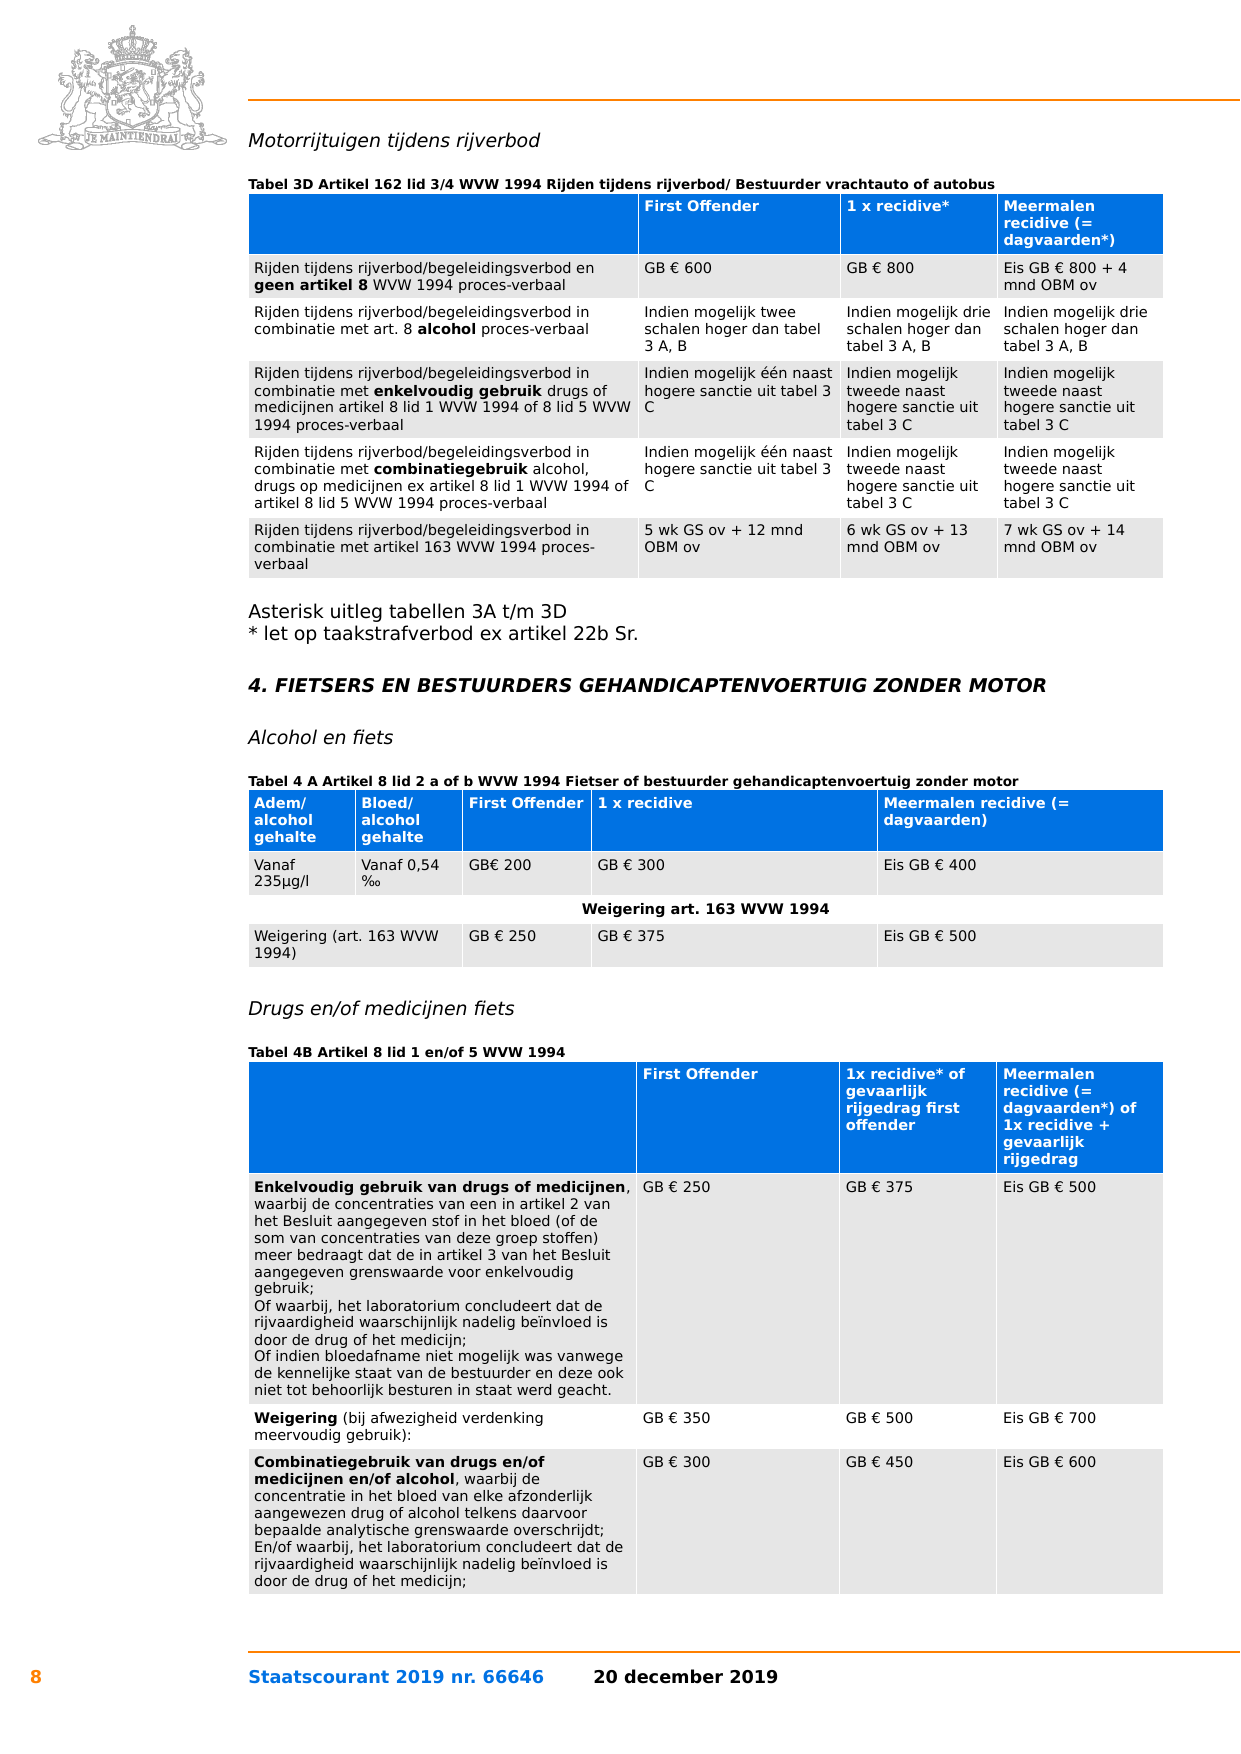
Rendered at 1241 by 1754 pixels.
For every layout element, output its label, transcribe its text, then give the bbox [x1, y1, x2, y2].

table_cell GB € 300 [637, 1449, 839, 1594]
table_cell [249, 1062, 636, 1173]
table_cell First Offender [463, 790, 591, 851]
table_cell Indien mogelijk tweede naast hogere sanctie uit tabel 3 C [998, 361, 1163, 438]
table_cell Eis GB € 700 [997, 1405, 1163, 1448]
table_cell Indien mogelijk tweede naast hogere sanctie uit tabel 3 C [841, 439, 997, 516]
table_cell Indien mogelijk één naast hogere sanctie uit tabel 3 C [639, 361, 840, 438]
table_cell GB € 250 [637, 1174, 839, 1404]
table_cell GB € 250 [463, 924, 591, 967]
table_cell Eis GB € 500 [997, 1174, 1163, 1404]
table_cell [249, 194, 638, 254]
table_cell Indien mogelijk twee schalen hoger dan tabel 3 A, B [639, 299, 840, 360]
table_cell GB € 500 [840, 1405, 996, 1448]
picture [38, 25, 227, 150]
table_cell Weigering (bij afwezigheid verdenking meervoudig gebruik): [249, 1405, 636, 1448]
table_cell Enkelvoudig gebruik van drugs of medicijnen, waarbij de concentraties van een in artikel 2 van het Besluit aangegeven stof in het bloed (of de som van concentraties van deze groep stoffen) meer bedraagt dat de in artikel 3 van het Besluit aangegeven grenswaarde voor enkelvoudig gebruik; Of waarbij, het laboratorium concludeert dat de rijvaardigheid waarschijnlijk nadelig beïnvloed is door de drug of het medicijn; Of indien bloedafname niet mogelijk was vanwege de kennelijke staat van de bestuurder en deze ook niet tot behoorlijk besturen in staat werd geacht. [249, 1174, 636, 1404]
text * let op taakstrafverbod ex artikel 22b Sr. [248, 623, 1163, 644]
table_cell GB € 600 [639, 255, 840, 298]
table_cell Rijden tijdens rijverbod/begeleidingsverbod in combinatie met enkelvoudig gebruik drugs of medicijnen artikel 8 lid 1 WVW 1994 of 8 lid 5 WVW 1994 proces-verbaal [249, 361, 638, 438]
table_cell Vanaf 235µg/l [249, 852, 355, 895]
table_cell 1x recidive* of gevaarlijk rijgedrag first offender [840, 1062, 996, 1173]
table_cell 1 x recidive [592, 790, 877, 851]
table_cell Indien mogelijk één naast hogere sanctie uit tabel 3 C [639, 439, 840, 516]
table_cell Vanaf 0,54 ‰ [356, 852, 462, 895]
table_cell Rijden tijdens rijverbod/begeleidingsverbod in combinatie met combinatiegebruik alcohol, drugs op medicijnen ex artikel 8 lid 1 WVW 1994 of artikel 8 lid 5 WVW 1994 proces-verbaal [249, 439, 638, 516]
table_cell Eis GB € 800 + 4 mnd OBM ov [998, 255, 1163, 298]
table_cell Combinatiegebruik van drugs en/of medicijnen en/of alcohol, waarbij de concentratie in het bloed van elke afzonderlijk aangewezen drug of alcohol telkens daarvoor bepaalde analytische grenswaarde overschrijdt; En/of waarbij, het laboratorium concludeert dat de rijvaardigheid waarschijnlijk nadelig beïnvloed is door de drug of het medicijn; [249, 1449, 636, 1594]
table_header Tabel 3D Artikel 162 lid 3/4 WVW 1994 Rijden tijdens rijverbod/ Bestuurder vrachtauto of autobus [248, 177, 1163, 193]
table_cell GB € 300 [592, 852, 877, 895]
table_cell Indien mogelijk tweede naast hogere sanctie uit tabel 3 C [998, 439, 1163, 516]
table_cell Bloed/alcohol gehalte [356, 790, 462, 851]
table_cell Meermalen recidive (= dagvaarden) [878, 790, 1163, 851]
table_cell Rijden tijdens rijverbod/begeleidingsverbod in combinatie met artikel 163 WVW 1994 proces-verbaal [249, 518, 638, 578]
table_header Tabel 4B Artikel 8 lid 1 en/of 5 WVW 1994 [248, 1045, 1163, 1061]
table_cell GB € 375 [840, 1174, 996, 1404]
subtitle Drugs en/of medicijnen fiets [248, 998, 1163, 1020]
table_cell Weigering art. 163 WVW 1994 [249, 896, 1163, 922]
table_cell 6 wk GS ov + 13 mnd OBM ov [841, 518, 997, 578]
table_cell 5 wk GS ov + 12 mnd OBM ov [639, 518, 840, 578]
subtitle Alcohol en fiets [248, 727, 1163, 748]
table_cell Eis GB € 400 [878, 852, 1163, 895]
table_cell Rijden tijdens rijverbod/begeleidingsverbod in combinatie met art. 8 alcohol proces-verbaal [249, 299, 638, 360]
table_cell GB € 800 [841, 255, 997, 298]
table_cell 1 x recidive* [841, 194, 997, 254]
table_cell Rijden tijdens rijverbod/begeleidingsverbod en geen artikel 8 WVW 1994 proces-verbaal [249, 255, 638, 298]
table_cell 7 wk GS ov + 14 mnd OBM ov [998, 518, 1163, 578]
table_cell GB€ 200 [463, 852, 591, 895]
subtitle Motorrijtuigen tijdens rijverbod [248, 130, 1163, 152]
subtitle 4. FIETSERS EN BESTUURDERS GEHANDICAPTENVOERTUIG ZONDER MOTOR [248, 674, 1163, 697]
table_cell Eis GB € 600 [997, 1449, 1163, 1594]
table_cell Adem/alcohol gehalte [249, 790, 355, 851]
table_cell GB € 375 [592, 924, 877, 967]
table_cell Meermalen recidive (= dagvaarden*) [998, 194, 1163, 254]
table_cell First Offender [639, 194, 840, 254]
table_cell Eis GB € 500 [878, 924, 1163, 967]
table_header Tabel 4 A Artikel 8 lid 2 a of b WVW 1994 Fietser of bestuurder gehandicaptenvoertuig zonder motor [248, 774, 1163, 789]
table_cell Weigering (art. 163 WVW 1994) [249, 924, 462, 967]
table_cell Indien mogelijk drie schalen hoger dan tabel 3 A, B [841, 299, 997, 360]
table_cell Meermalen recidive (= dagvaarden*) of 1x recidive + gevaarlijk rijgedrag [997, 1062, 1163, 1173]
table_cell Indien mogelijk drie schalen hoger dan tabel 3 A, B [998, 299, 1163, 360]
table_cell GB € 450 [840, 1449, 996, 1594]
text Asterisk uitleg tabellen 3A t/m 3D [248, 601, 1163, 623]
table_cell Indien mogelijk tweede naast hogere sanctie uit tabel 3 C [841, 361, 997, 438]
table_cell GB € 350 [637, 1405, 839, 1448]
table_cell First Offender [637, 1062, 839, 1173]
